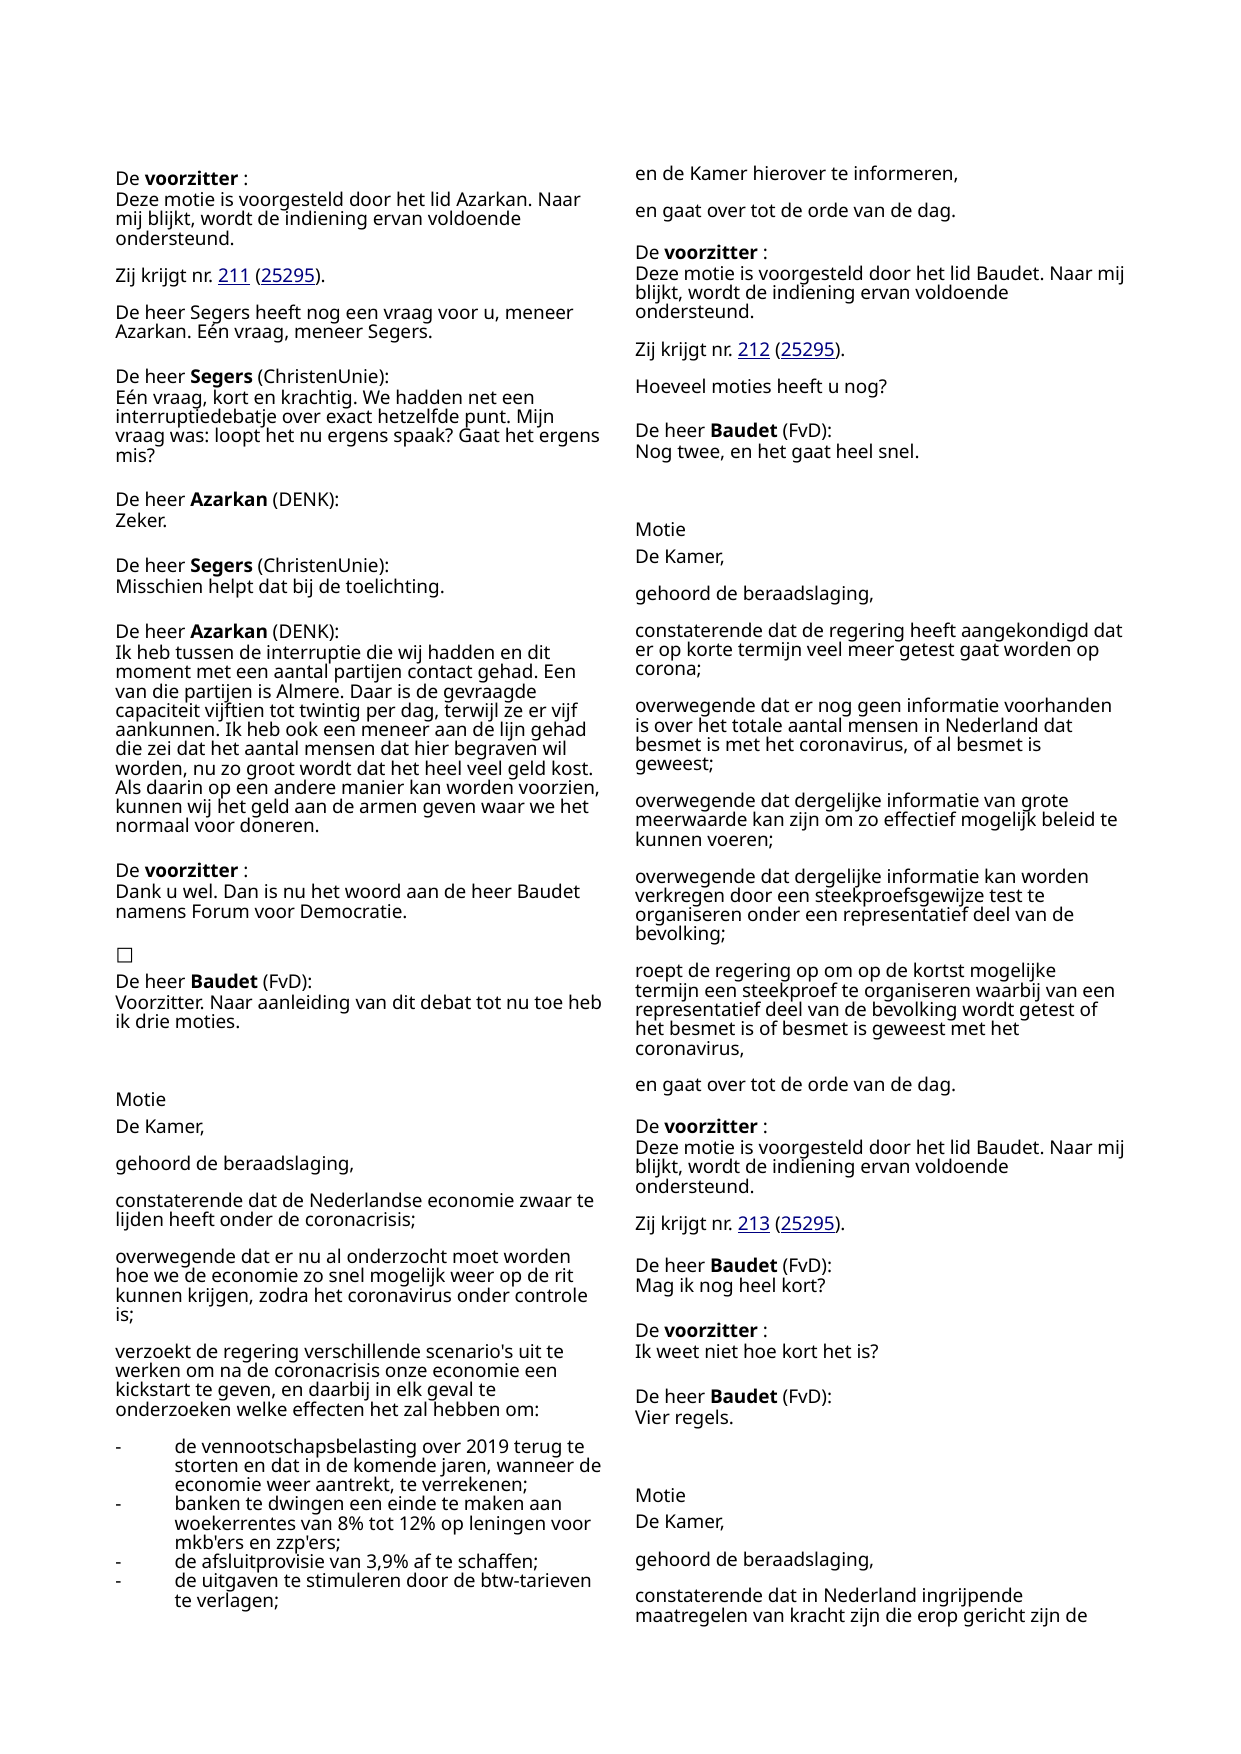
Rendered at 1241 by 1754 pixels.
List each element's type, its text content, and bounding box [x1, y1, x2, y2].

text Motie [115, 1086, 605, 1112]
text De heer Baudet (FvD): [115, 968, 605, 994]
text De voorzitter : [635, 1318, 1125, 1343]
text De voorzitter : [635, 239, 1125, 265]
list de uitgaven te stimuleren door de btw-tarieven te verlagen; [115, 1572, 605, 1611]
text verzoekt de regering verschillende scenario's uit te werken om na de coronacrisis onze economie een kickstart te geven, en daarbij in elk geval te onderzoeken welke effecten het zal hebben om: [115, 1343, 605, 1420]
text De voorzitter : [115, 165, 605, 191]
text en de Kamer hierover te informeren, [635, 165, 1125, 184]
text De Kamer, [115, 1118, 605, 1137]
text De heer Segers heeft nog een vraag voor u, meneer Azarkan. Eén vraag, meneer Segers. [115, 304, 605, 342]
text De voorzitter : [115, 858, 605, 883]
text overwegende dat dergelijke informatie kan worden verkregen door een steekproefsgewijze test te organiseren onder een representatief deel van de bevolking; [635, 868, 1125, 945]
text Zij krijgt nr. 212 (25295). [635, 341, 1125, 360]
text overwegende dat er nog geen informatie voorhanden is over het totale aantal mensen in Nederland dat besmet is met het coronavirus, of al besmet is geweest; [635, 697, 1125, 774]
text De heer Baudet (FvD): [635, 418, 1125, 443]
text overwegende dat er nu al onderzocht moet worden hoe we de economie zo snel mogelijk weer op de rit kunnen krijgen, zodra het coronavirus onder controle is; [115, 1248, 605, 1325]
text gehoord de beraadslaging, [635, 585, 1125, 604]
text en gaat over tot de orde van de dag. [635, 202, 1125, 222]
text Eén vraag, kort en krachtig. We hadden net een interruptiedebatje over exact hetzelfde punt. Mijn vraag was: loopt het nu ergens spaak? Gaat het ergens mis? [115, 389, 605, 466]
text De Kamer, [635, 1513, 1125, 1533]
text Motie [635, 1482, 1125, 1508]
text De voorzitter : [635, 1113, 1125, 1139]
text gehoord de beraadslaging, [635, 1551, 1125, 1570]
text De heer Segers (ChristenUnie): [115, 363, 605, 389]
text Ik weet niet hoe kort het is? [635, 1343, 1125, 1363]
text Hoeveel moties heeft u nog? [635, 378, 1125, 397]
text constaterende dat in Nederland ingrijpende maatregelen van kracht zijn die erop gericht zijn de [635, 1587, 1125, 1626]
text Zeker. [115, 512, 605, 532]
text overwegende dat dergelijke informatie van grote meerwaarde kan zijn om zo effectief mogelijk beleid te kunnen voeren; [635, 792, 1125, 850]
text Deze motie is voorgesteld door het lid Azarkan. Naar mij blijkt, wordt de indiening ervan voldoende ondersteund. [115, 191, 605, 249]
text De Kamer, [635, 548, 1125, 567]
text Motie [635, 516, 1125, 542]
text ⬜ [115, 943, 605, 968]
text Nog twee, en het gaat heel snel. [635, 443, 1125, 463]
list banken te dwingen een einde te maken aan woekerrentes van 8% tot 12% op leningen voor mkb'ers en zzp'ers; [115, 1495, 605, 1553]
text Voorzitter. Naar aanleiding van dit debat tot nu toe heb ik drie moties. [115, 994, 605, 1033]
text De heer Segers (ChristenUnie): [115, 552, 605, 578]
text constaterende dat de regering heeft aangekondigd dat er op korte termijn veel meer getest gaat worden op corona; [635, 622, 1125, 679]
text Mag ik nog heel kort? [635, 1277, 1125, 1297]
text De heer Azarkan (DENK): [115, 487, 605, 512]
text en gaat over tot de orde van de dag. [635, 1076, 1125, 1096]
text constaterende dat de Nederlandse economie zwaar te lijden heeft onder de coronacrisis; [115, 1192, 605, 1230]
text Zij krijgt nr. 211 (25295). [115, 267, 605, 286]
text Misschien helpt dat bij de toelichting. [115, 578, 605, 597]
text gehoord de beraadslaging, [115, 1155, 605, 1174]
text Zij krijgt nr. 213 (25295). [635, 1215, 1125, 1234]
text Vier regels. [635, 1409, 1125, 1428]
text Dank u wel. Dan is nu het woord aan de heer Baudet namens Forum voor Democratie. [115, 883, 605, 922]
text De heer Baudet (FvD): [635, 1383, 1125, 1409]
text Deze motie is voorgesteld door het lid Baudet. Naar mij blijkt, wordt de indiening ervan voldoende ondersteund. [635, 265, 1125, 323]
text De heer Baudet (FvD): [635, 1252, 1125, 1277]
text Deze motie is voorgesteld door het lid Baudet. Naar mij blijkt, wordt de indiening ervan voldoende ondersteund. [635, 1139, 1125, 1197]
list de vennootschapsbelasting over 2019 terug te storten en dat in de komende jaren, wanneer de economie weer aantrekt, te verrekenen; [115, 1438, 605, 1495]
list de afsluitprovisie van 3,9% af te schaffen; [115, 1553, 605, 1572]
text De heer Azarkan (DENK): [115, 618, 605, 644]
text roept de regering op om op de kortst mogelijke termijn een steekproef te organiseren waarbij van een representatief deel van de bevolking wordt getest of het besmet is of besmet is geweest met het coronavirus, [635, 962, 1125, 1059]
text Ik heb tussen de interruptie die wij hadden en dit moment met een aantal partijen contact gehad. Een van die partijen is Almere. Daar is de gevraagde capaciteit vijftien tot twintig per dag, terwijl ze er vijf aankunnen. Ik heb ook een meneer aan de lijn gehad die zei dat het aantal mensen dat hier begraven wil worden, nu zo groot wordt dat het heel veel geld kost. Als daarin op een andere manier kan worden voorzien, kunnen wij het geld aan de armen geven waar we het normaal voor doneren. [115, 644, 605, 837]
